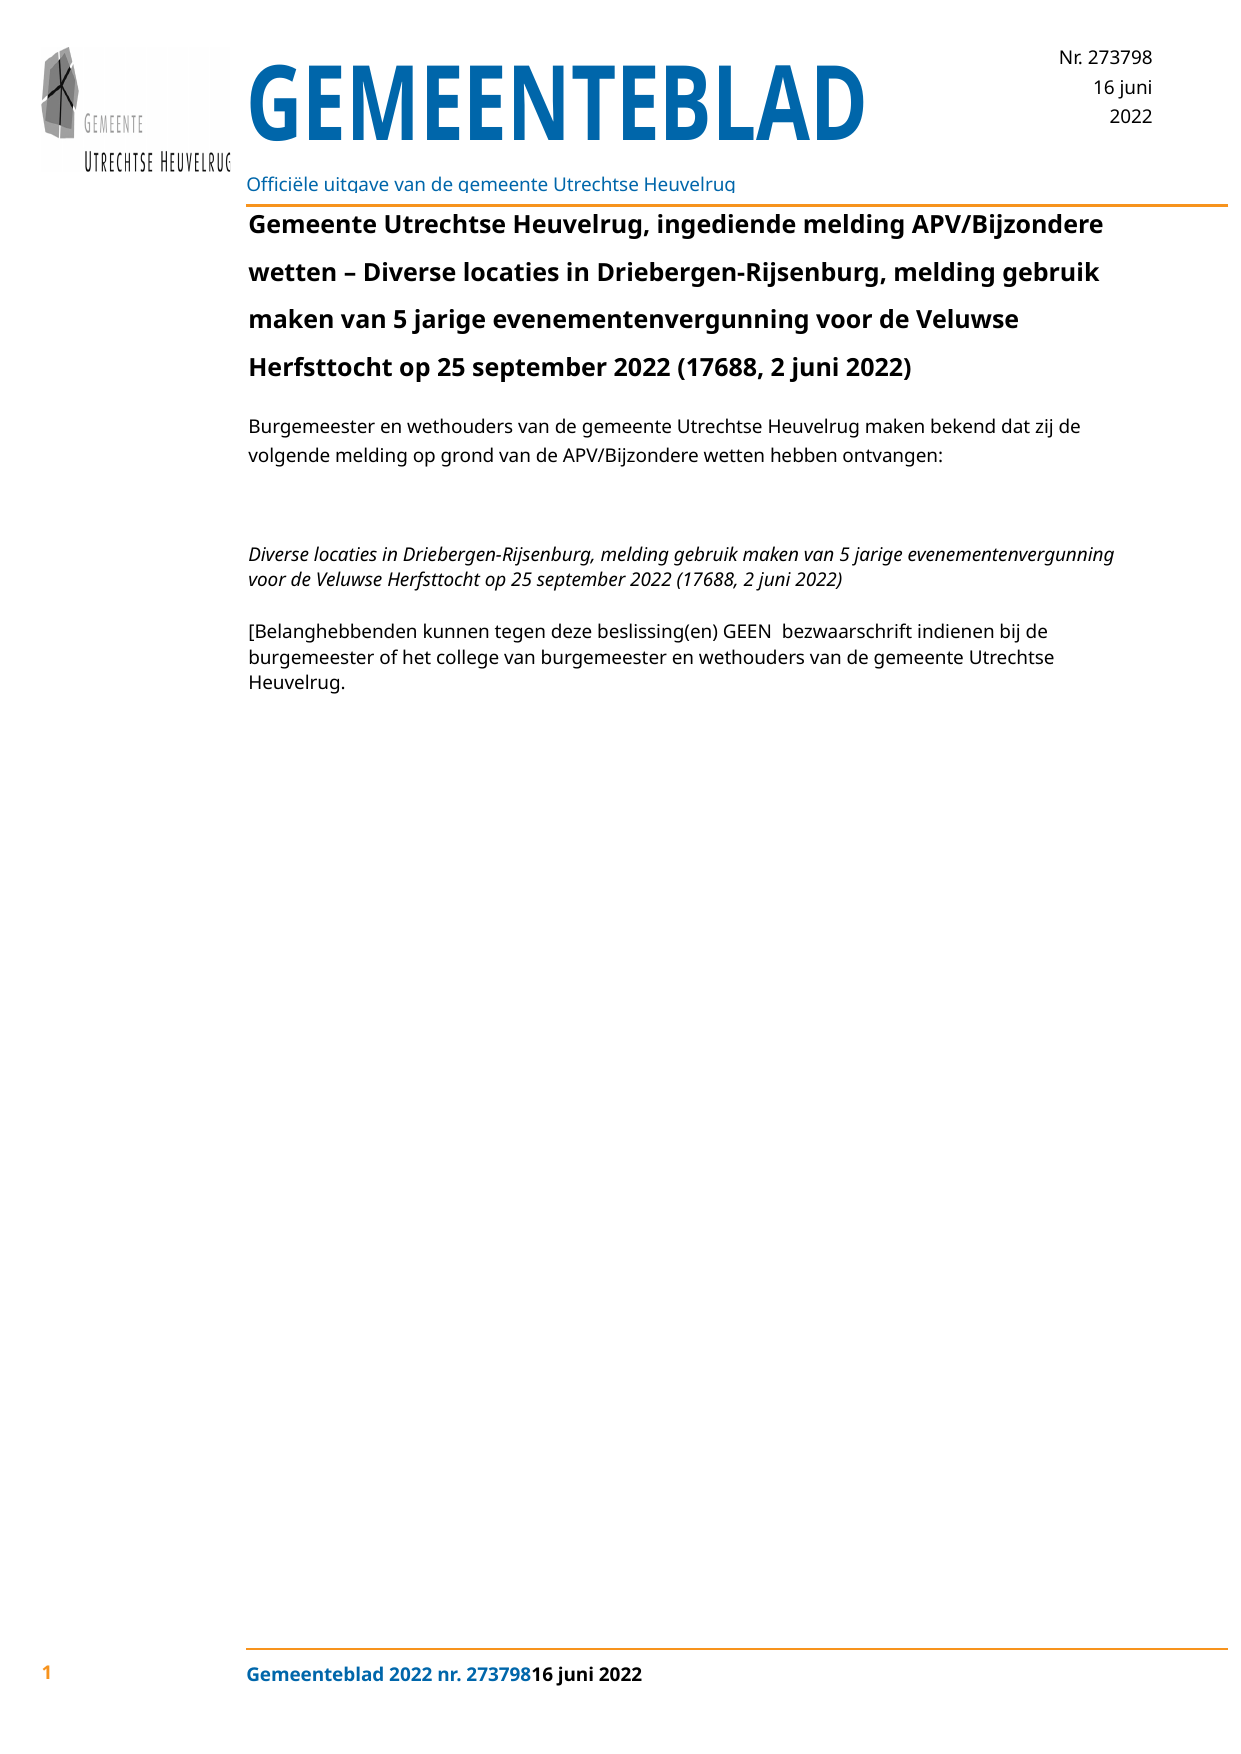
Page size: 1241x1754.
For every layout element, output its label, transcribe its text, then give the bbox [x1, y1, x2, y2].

picture [41, 47, 231, 172]
text [Belanghebbenden kunnen tegen deze beslissing(en) GEEN bezwaarschrift indienen bij de burgemeester of het college van burgemeester en wethouders van de gemeente Utrechtse Heuvelrug. [248, 618, 1152, 695]
text Burgemeester en wethouders van de gemeente Utrechtse Heuvelrug maken bekend dat zij de volgende melding op grond van de APV/Bijzondere wetten hebben ontvangen: [248, 413, 1152, 468]
text Diverse locaties in Driebergen-Rijsenburg, melding gebruik maken van 5 jarige evenementenvergunning voor de Veluwse Herfsttocht op 25 september 2022 (17688, 2 juni 2022) [248, 541, 1152, 592]
text Gemeente Utrechtse Heuvelrug, ingediende melding APV/Bijzondere wetten – Diverse locaties in Driebergen-Rijsenburg, melding gebruik maken van 5 jarige evenementenvergunning voor de Veluwse Herfsttocht op 25 september 2022 (17688, 2 juni 2022) [248, 207, 1152, 384]
